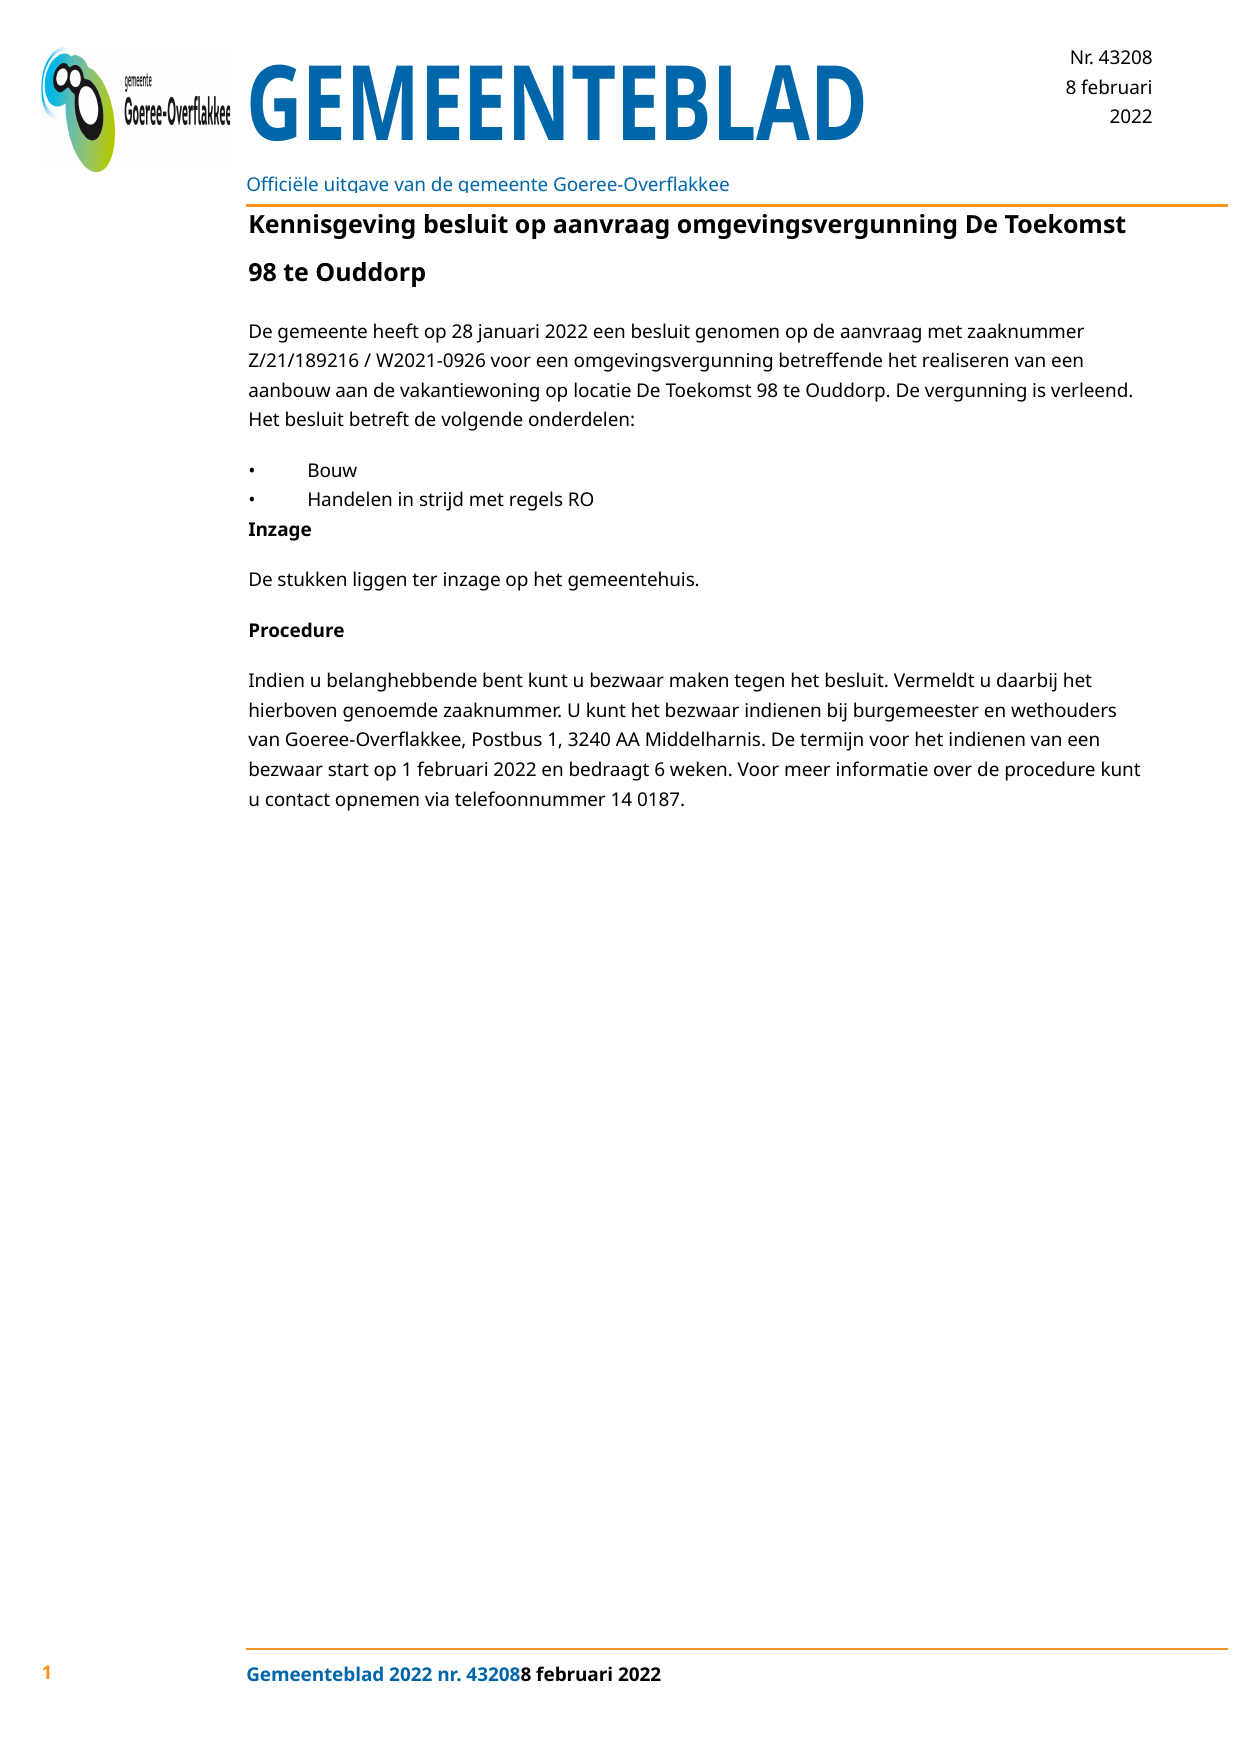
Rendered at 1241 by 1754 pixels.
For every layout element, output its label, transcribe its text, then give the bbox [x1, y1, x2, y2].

text Inzage [248, 516, 1152, 542]
picture [41, 47, 231, 172]
text Indien u belanghebbende bent kunt u bezwaar maken tegen het besluit. Vermeldt u daarbij het hierboven genoemde zaaknummer. U kunt het bezwaar indienen bij burgemeester en wethouders van Goeree-Overflakkee, Postbus 1, 3240 AA Middelharnis. De termijn voor het indienen van een bezwaar start op 1 februari 2022 en bedraagt 6 weken. Voor meer informatie over de procedure kunt u contact opnemen via telefoonnummer 14 0187. [248, 667, 1152, 812]
list Bouw [248, 457, 1152, 483]
text Kennisgeving besluit op aanvraag omgevingsvergunning De Toekomst 98 te Ouddorp [248, 207, 1152, 288]
text Procedure [248, 617, 1152, 643]
text De gemeente heeft op 28 januari 2022 een besluit genomen op de aanvraag met zaaknummer Z/21/189216 / W2021-0926 voor een omgevingsvergunning betreffende het realiseren van een aanbouw aan de vakantiewoning op locatie De Toekomst 98 te Ouddorp. De vergunning is verleend. Het besluit betreft de volgende onderdelen: [248, 318, 1152, 432]
text De stukken liggen ter inzage op het gemeentehuis. [248, 567, 1152, 592]
list Handelen in strijd met regels RO [248, 487, 1152, 512]
